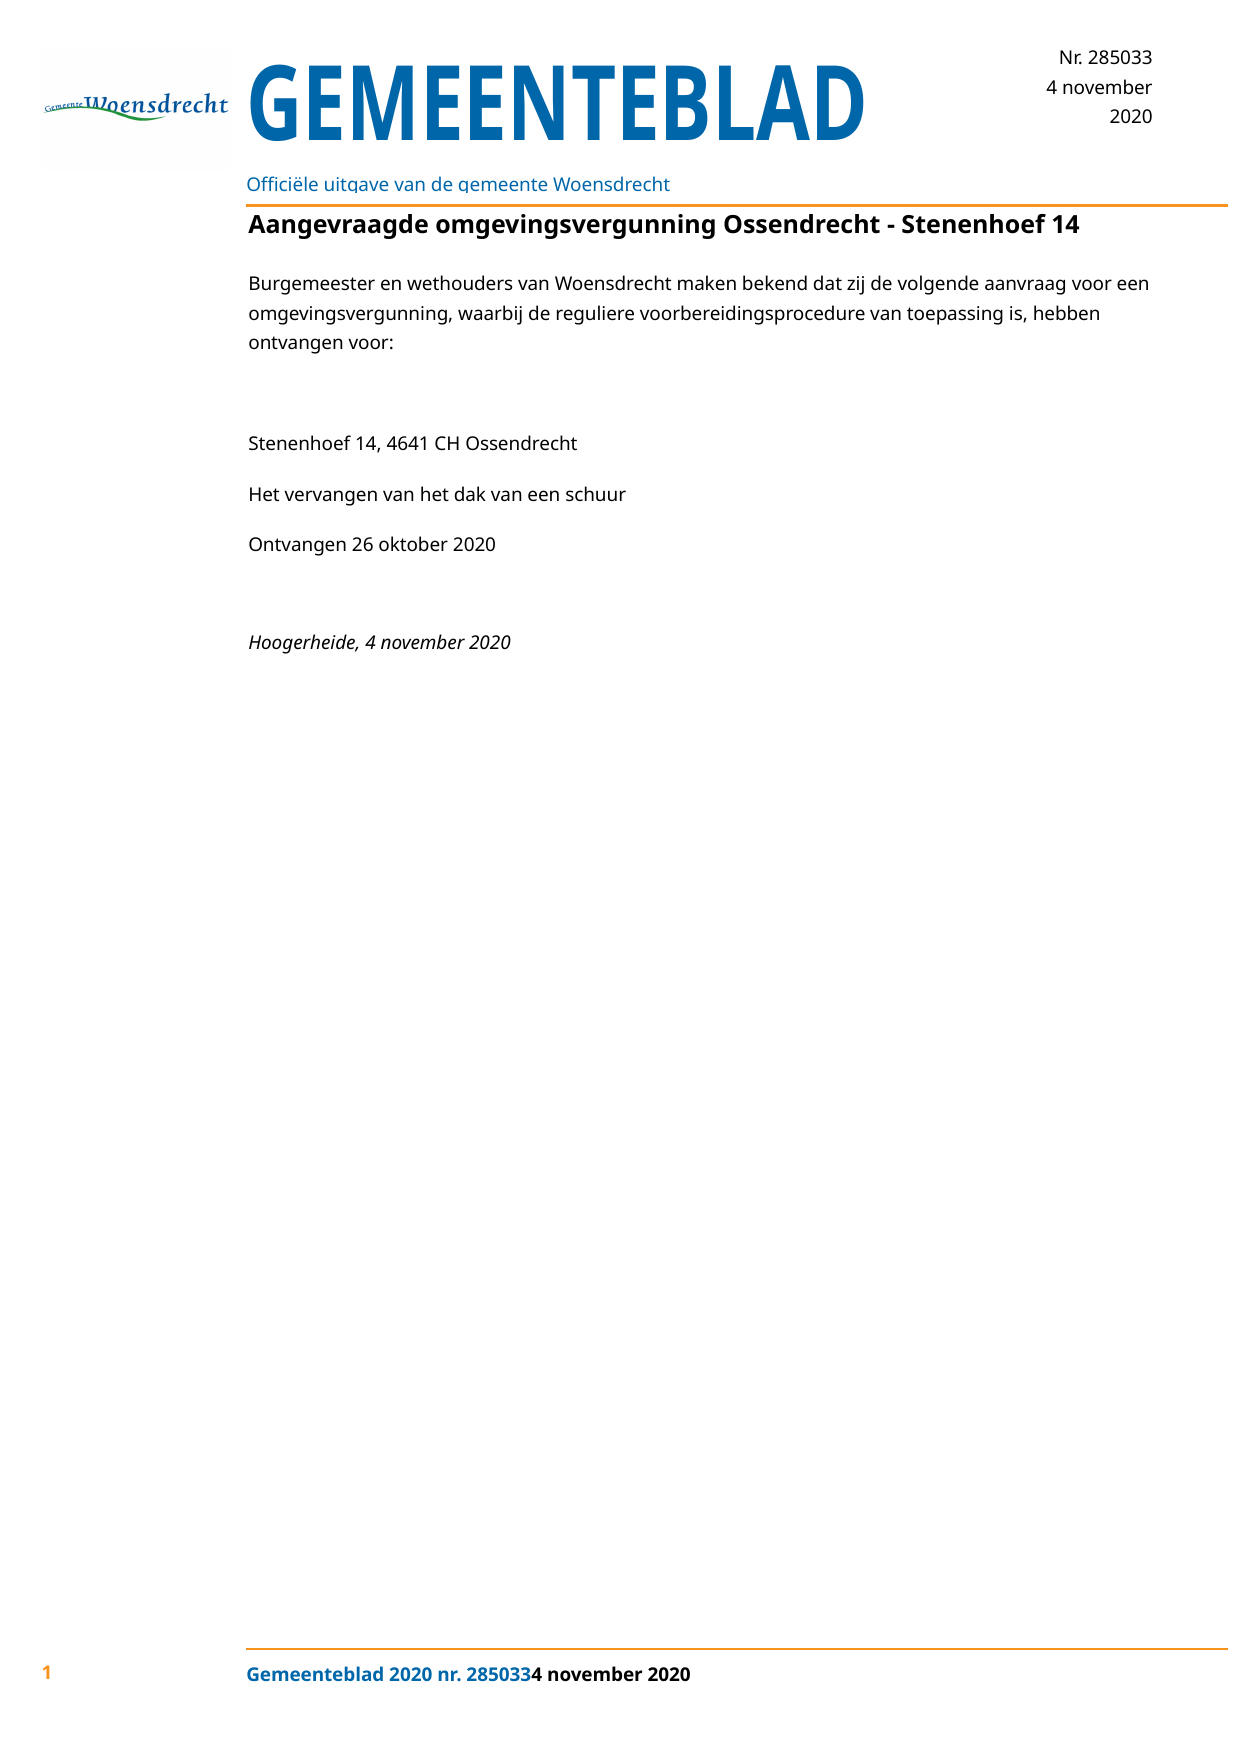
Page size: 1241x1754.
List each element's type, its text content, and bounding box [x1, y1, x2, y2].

text Ontvangen 26 oktober 2020 [248, 531, 1152, 557]
text Het vervangen van het dak van een schuur [248, 481, 1152, 506]
text Aangevraagde omgevingsvergunning Ossendrecht - Stenenhoef 14 [248, 207, 1152, 241]
text Hoogerheide, 4 november 2020 [248, 629, 1152, 655]
text Stenenhoef 14, 4641 CH Ossendrecht [248, 430, 1152, 456]
picture [41, 47, 231, 172]
text Burgemeester en wethouders van Woensdrecht maken bekend dat zij de volgende aanvraag voor een omgevingsvergunning, waarbij de reguliere voorbereidingsprocedure van toepassing is, hebben ontvangen voor: [248, 270, 1152, 355]
